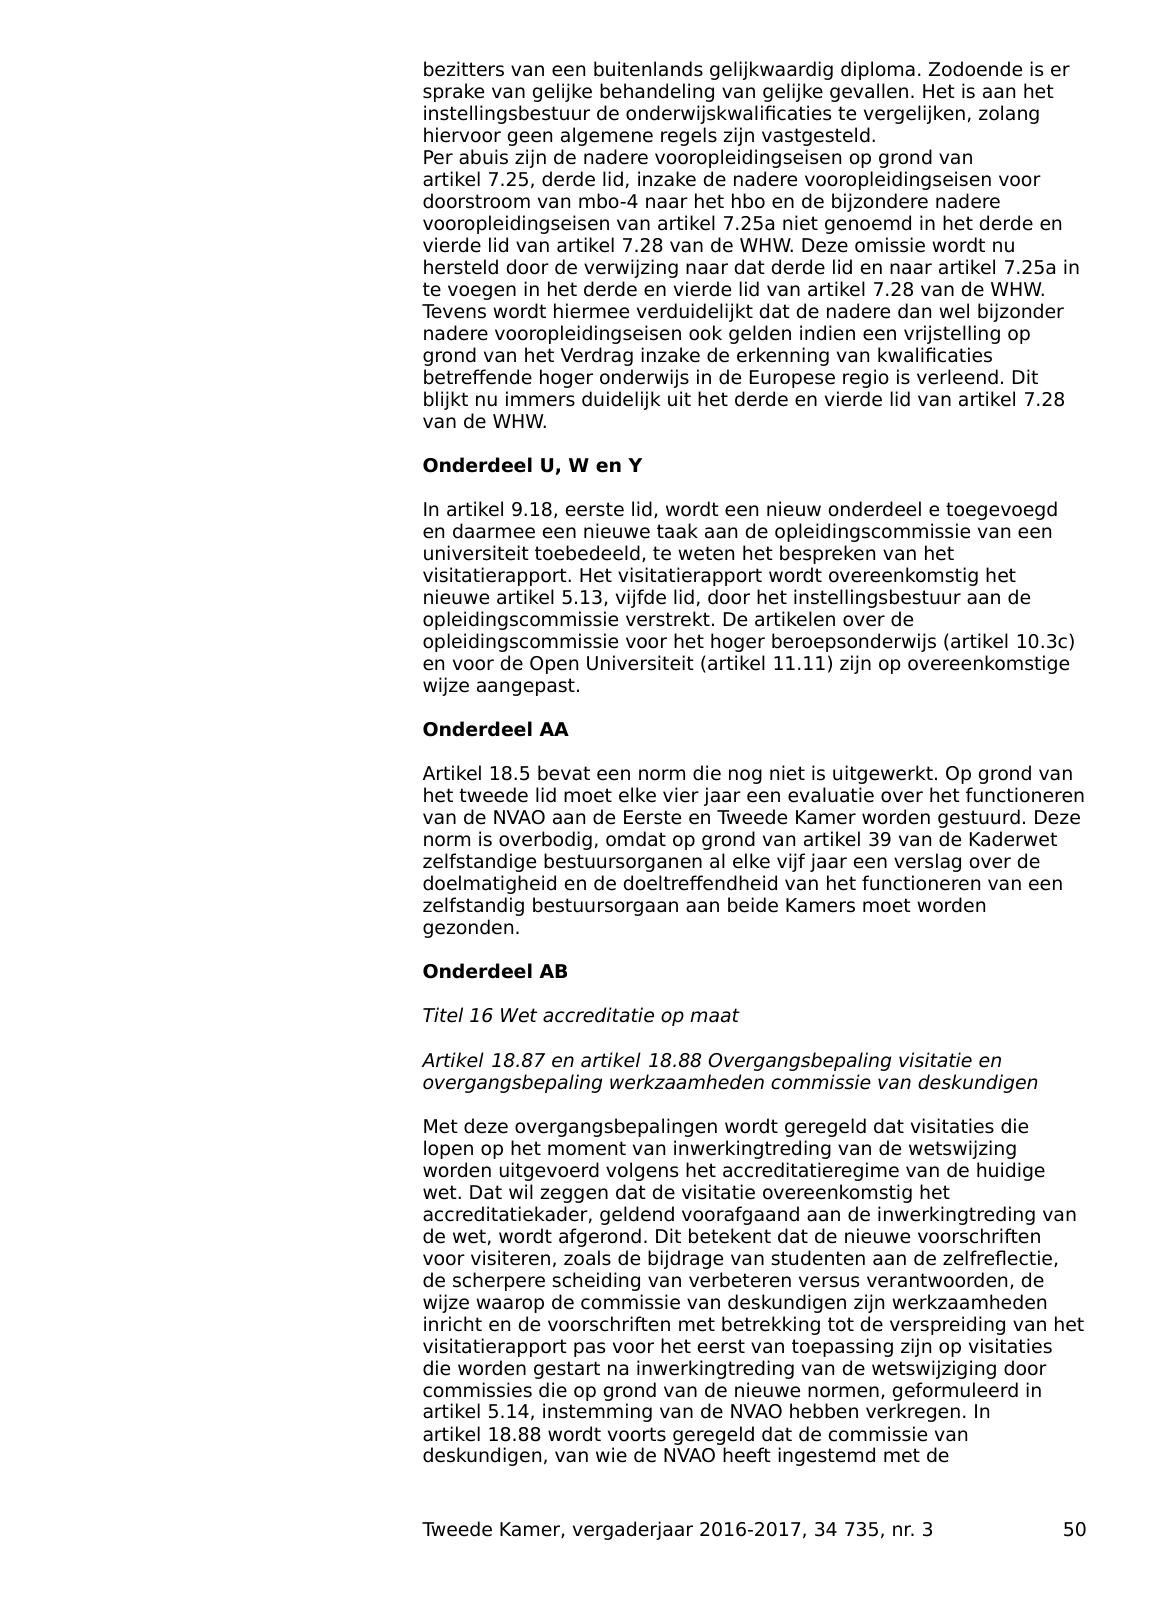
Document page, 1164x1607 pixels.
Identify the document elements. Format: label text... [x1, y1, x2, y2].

subtitle Onderdeel AA [422, 719, 1087, 741]
subtitle Onderdeel U, W en Y [422, 455, 1087, 477]
text Met deze overgangsbepalingen wordt geregeld dat visitaties die lopen op het moment van inwerkingtreding van de wetswijzing worden uitgevoerd volgens het accreditatieregime van de huidige wet. Dat wil zeggen dat de visitatie overeenkomstig het accreditatiekader, geldend voorafgaand aan de inwerkingtreding van de wet, wordt afgerond. Dit betekent dat de nieuwe voorschriften voor visiteren, zoals de bijdrage van studenten aan de zelfreflectie, de scherpere scheiding van verbeteren versus verantwoorden, de wijze waarop de commissie van deskundigen zijn werkzaamheden inricht en de voorschriften met betrekking tot de verspreiding van het visitatierapport pas voor het eerst van toepassing zijn op visitaties die worden gestart na inwerkingtreding van de wetswijziging door commissies die op grond van de nieuwe normen, geformuleerd in artikel 5.14, instemming van de NVAO hebben verkregen. In artikel 18.88 wordt voorts geregeld dat de commissie van deskundigen, van wie de NVAO heeft ingestemd met de [422, 1116, 1087, 1467]
text Per abuis zijn de nadere vooropleidingseisen op grond van artikel 7.25, derde lid, inzake de nadere vooropleidingseisen voor doorstroom van mbo-4 naar het hbo en de bijzondere nadere vooropleidingseisen van artikel 7.25a niet genoemd in het derde en vierde lid van artikel 7.28 van de WHW. Deze omissie wordt nu hersteld door de verwijzing naar dat derde lid en naar artikel 7.25a in te voegen in het derde en vierde lid van artikel 7.28 van de WHW. [422, 147, 1087, 301]
subtitle Titel 16 Wet accreditatie op maat [422, 1005, 1087, 1027]
text Tevens wordt hiermee verduidelijkt dat de nadere dan wel bijzonder nadere vooropleidingseisen ook gelden indien een vrijstelling op grond van het Verdrag inzake de erkenning van kwalificaties betreffende hoger onderwijs in de Europese regio is verleend. Dit blijkt nu immers duidelijk uit het derde en vierde lid van artikel 7.28 van de WHW. [422, 301, 1087, 433]
text bezitters van een buitenlands gelijkwaardig diploma. Zodoende is er sprake van gelijke behandeling van gelijke gevallen. Het is aan het instellingsbestuur de onderwijskwalificaties te vergelijken, zolang hiervoor geen algemene regels zijn vastgesteld. [422, 59, 1087, 147]
text In artikel 9.18, eerste lid, wordt een nieuw onderdeel e toegevoegd en daarmee een nieuwe taak aan de opleidingscommissie van een universiteit toebedeeld, te weten het bespreken van het visitatierapport. Het visitatierapport wordt overeenkomstig het nieuwe artikel 5.13, vijfde lid, door het instellingsbestuur aan de opleidingscommissie verstrekt. De artikelen over de opleidingscommissie voor het hoger beroepsonderwijs (artikel 10.3c) en voor de Open Universiteit (artikel 11.11) zijn op overeenkomstige wijze aangepast. [422, 499, 1087, 697]
text Artikel 18.5 bevat een norm die nog niet is uitgewerkt. Op grond van het tweede lid moet elke vier jaar een evaluatie over het functioneren van de NVAO aan de Eerste en Tweede Kamer worden gestuurd. Deze norm is overbodig, omdat op grond van artikel 39 van de Kaderwet zelfstandige bestuursorganen al elke vijf jaar een verslag over de doelmatigheid en de doeltreffendheid van het functioneren van een zelfstandig bestuursorgaan aan beide Kamers moet worden gezonden. [422, 763, 1087, 939]
subtitle Artikel 18.87 en artikel 18.88 Overgangsbepaling visitatie en overgangsbepaling werkzaamheden commissie van deskundigen [422, 1049, 1087, 1093]
subtitle Onderdeel AB [422, 961, 1087, 983]
